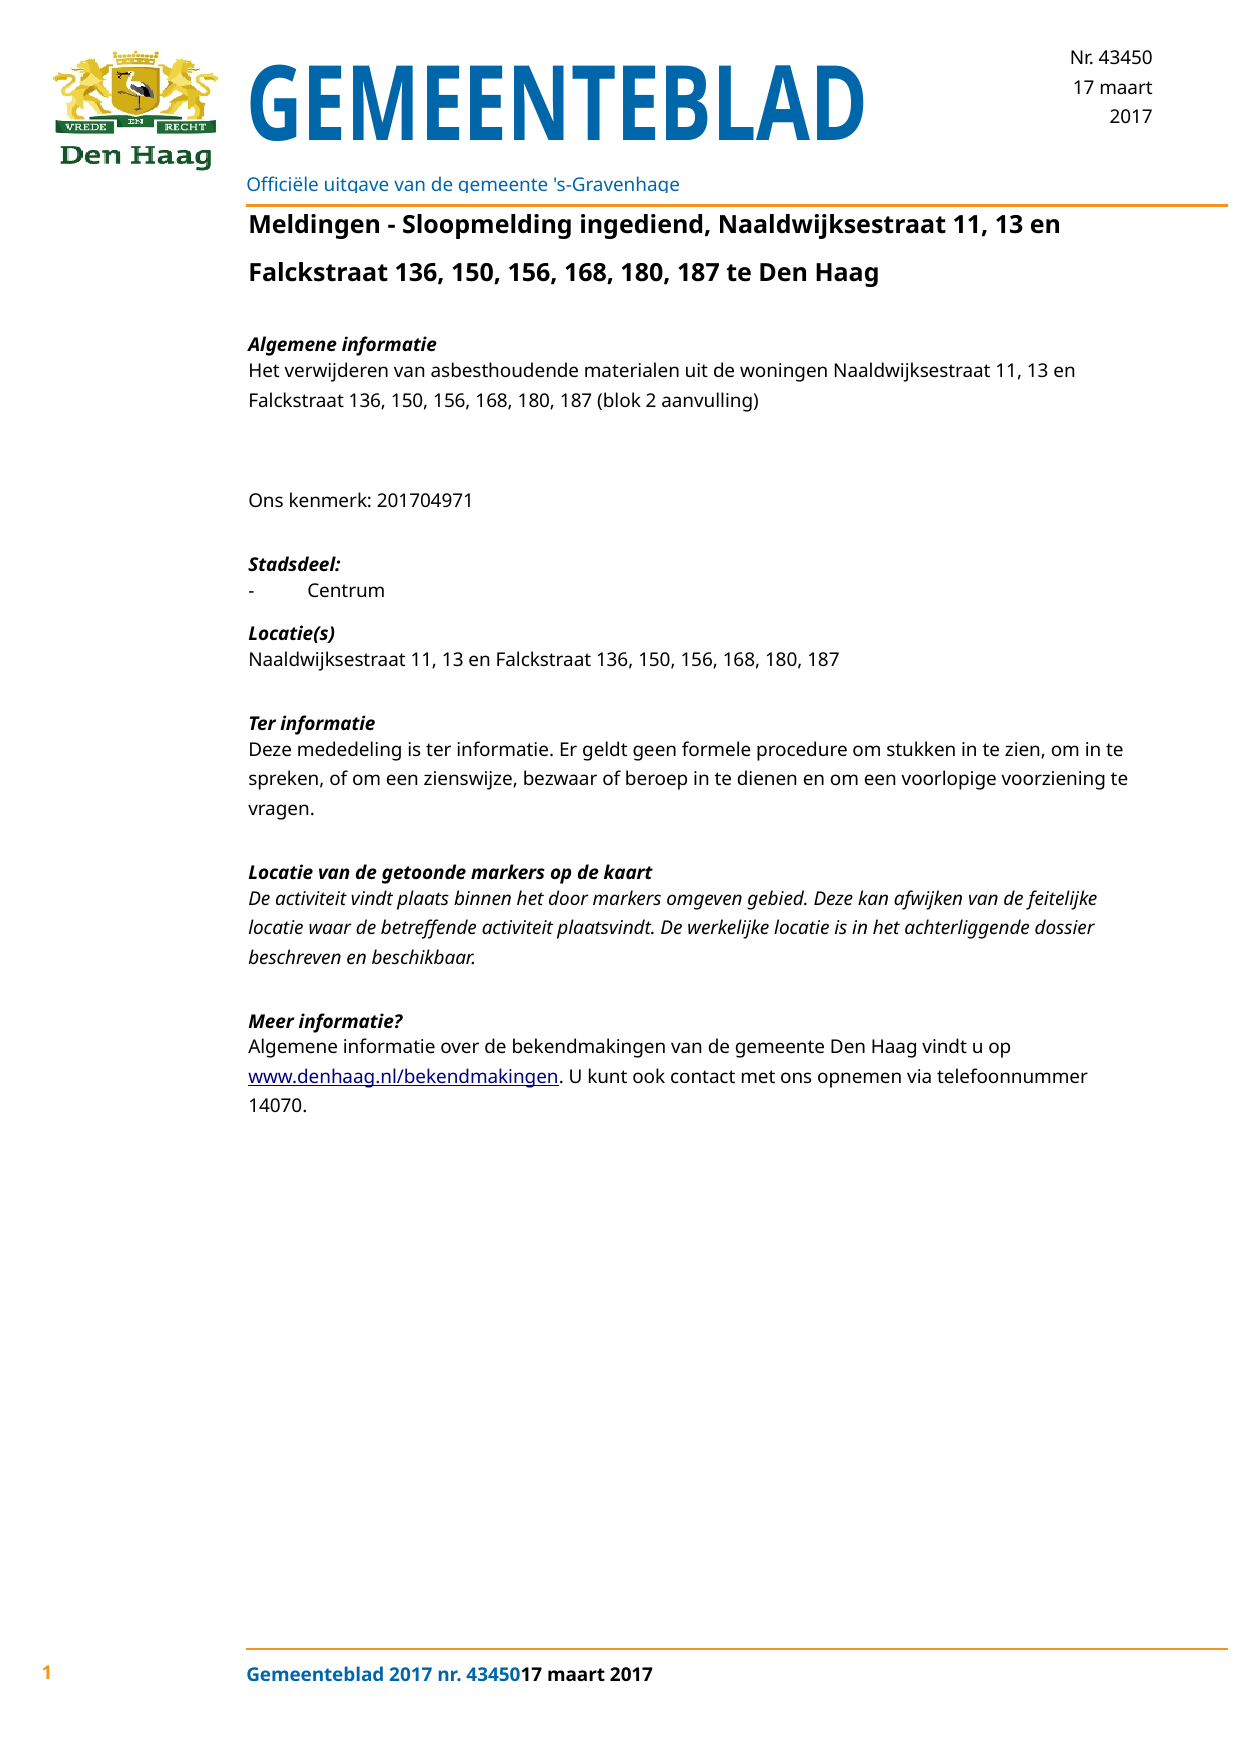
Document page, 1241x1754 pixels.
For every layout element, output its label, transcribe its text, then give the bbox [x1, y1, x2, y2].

text Algemene informatie over de bekendmakingen van de gemeente Den Haag vindt u op www.denhaag.nl/bekendmakingen. U kunt ook contact met ons opnemen via telefoonnummer 14070. [248, 1033, 1152, 1118]
text Het verwijderen van asbesthoudende materialen uit de woningen Naaldwijksestraat 11, 13 en Falckstraat 136, 150, 156, 168, 180, 187 (blok 2 aanvulling) [248, 357, 1152, 412]
picture [41, 47, 231, 172]
text Naaldwijksestraat 11, 13 en Falckstraat 136, 150, 156, 168, 180, 187 [248, 646, 1152, 672]
text Algemene informatie [248, 331, 1152, 357]
text Locatie van de getoonde markers op de kaart [248, 859, 1152, 885]
text Meldingen - Sloopmelding ingediend, Naaldwijksestraat 11, 13 en Falckstraat 136, 150, 156, 168, 180, 187 te Den Haag [248, 207, 1152, 288]
list Centrum [248, 577, 1152, 603]
text Ter informatie [248, 710, 1152, 736]
text Ons kenmerk: 201704971 [248, 488, 1152, 513]
text Stadsdeel: [248, 552, 1152, 577]
text De activiteit vindt plaats binnen het door markers omgeven gebied. Deze kan afwijken van de feitelijke locatie waar de betreffende activiteit plaatsvindt. De werkelijke locatie is in het achterliggende dossier beschreven en beschikbaar. [248, 885, 1152, 969]
text Meer informatie? [248, 1008, 1152, 1033]
text Deze mededeling is ter informatie. Er geldt geen formele procedure om stukken in te zien, om in te spreken, of om een zienswijze, bezwaar of beroep in te dienen en om een voorlopige voorziening te vragen. [248, 736, 1152, 821]
text Locatie(s) [248, 620, 1152, 646]
